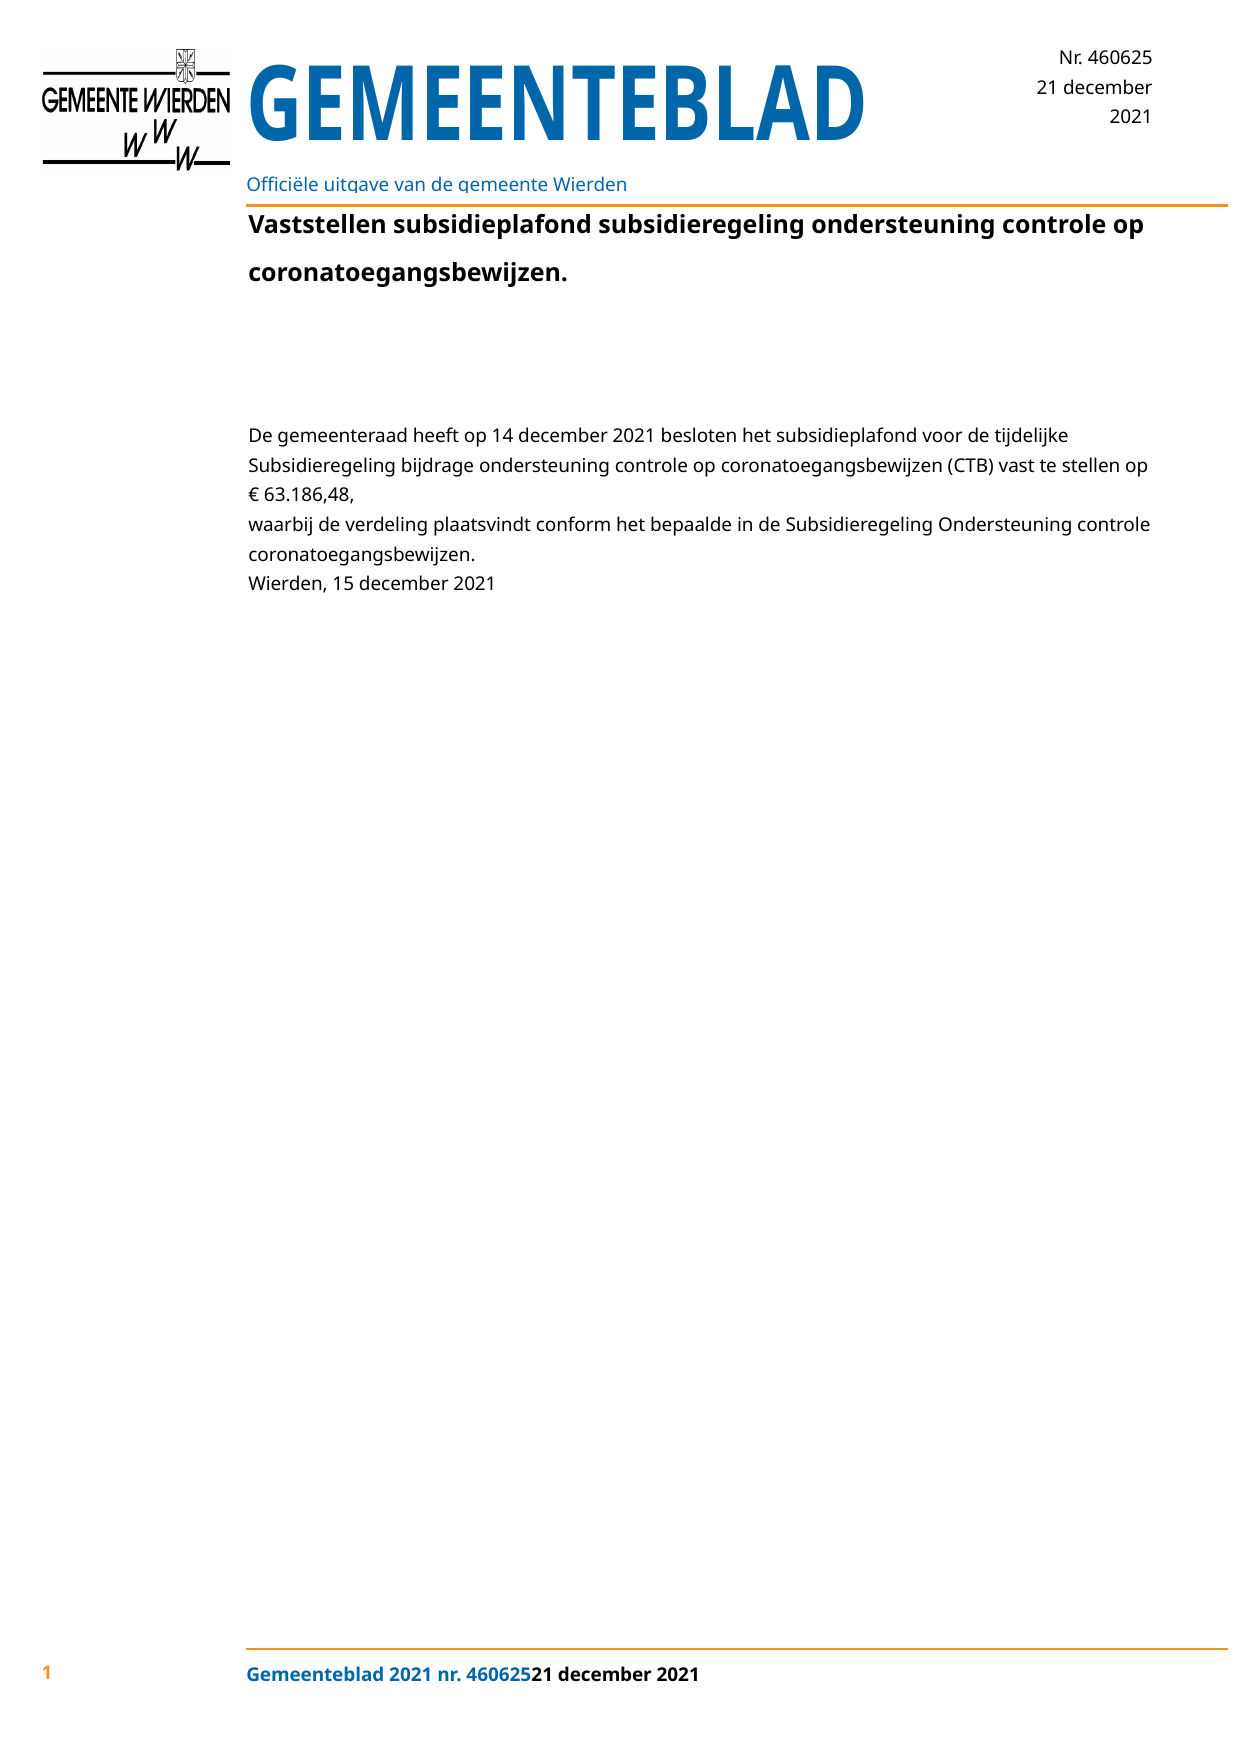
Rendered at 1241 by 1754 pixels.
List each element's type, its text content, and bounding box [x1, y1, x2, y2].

picture [41, 47, 231, 172]
text waarbij de verdeling plaatsvindt conform het bepaalde in de Subsidieregeling Ondersteuning controle coronatoegangsbewijzen. [248, 511, 1152, 567]
text Wierden, 15 december 2021 [248, 570, 1152, 596]
text De gemeenteraad heeft op 14 december 2021 besloten het subsidieplafond voor de tijdelijke Subsidieregeling bijdrage ondersteuning controle op coronatoegangsbewijzen (CTB) vast te stellen op € 63.186,48, [248, 422, 1152, 507]
text Vaststellen subsidieplafond subsidieregeling ondersteuning controle op coronatoegangsbewijzen. [248, 207, 1152, 288]
